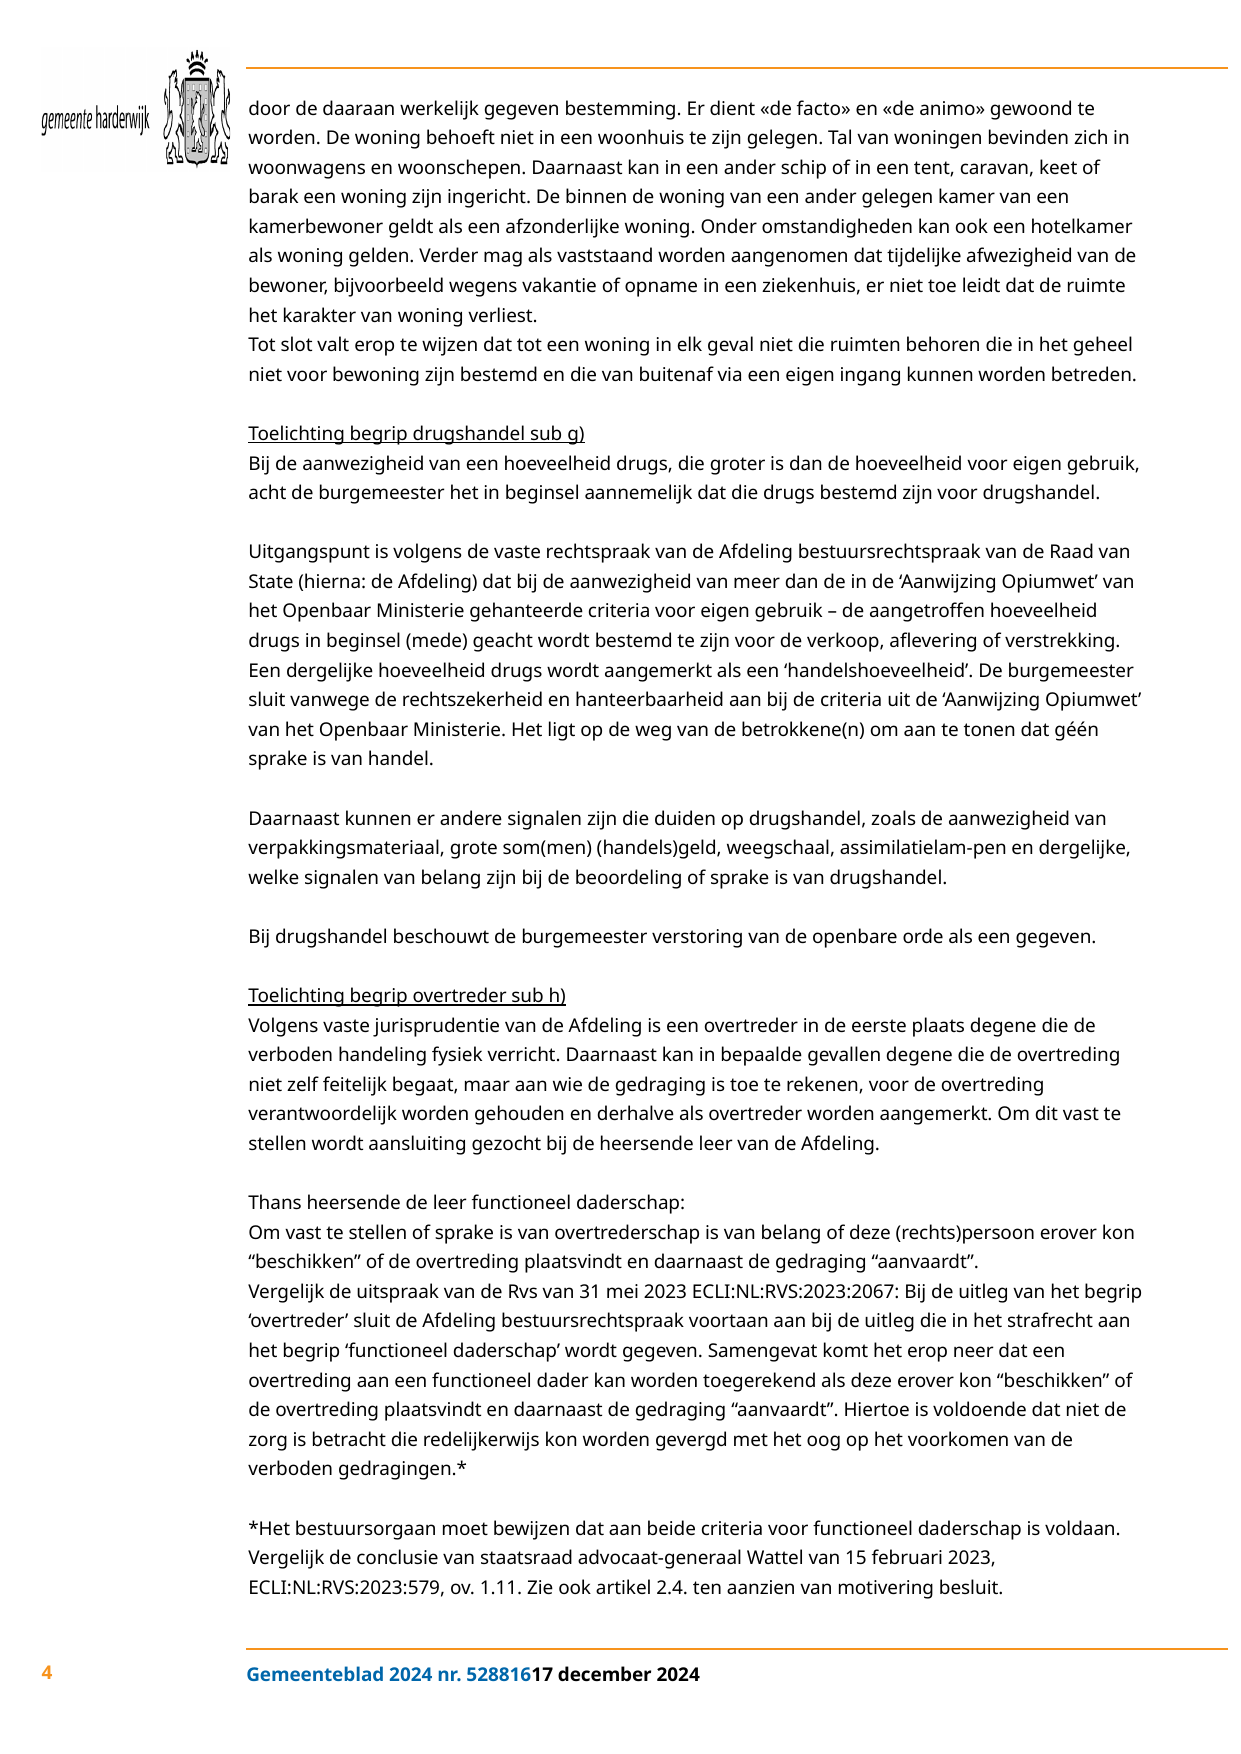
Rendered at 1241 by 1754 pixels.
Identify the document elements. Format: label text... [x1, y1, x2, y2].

text Daarnaast kunnen er andere signalen zijn die duiden op drugshandel, zoals de aanwezigheid van verpakkingsmateriaal, grote som(men) (handels)geld, weegschaal, assimilatielam-pen en dergelijke, welke signalen van belang zijn bij de beoordeling of sprake is van drugshandel. [248, 805, 1152, 890]
picture [41, 47, 231, 172]
text Uitgangspunt is volgens de vaste rechtspraak van de Afdeling bestuursrechtspraak van de Raad van State (hierna: de Afdeling) dat bij de aanwezigheid van meer dan de in de ‘Aanwijzing Opiumwet’ van het Openbaar Ministerie gehanteerde criteria voor eigen gebruik – de aangetroffen hoeveelheid drugs in beginsel (mede) geacht wordt bestemd te zijn voor de verkoop, aflevering of verstrekking. Een dergelijke hoeveelheid drugs wordt aangemerkt als een ‘handelshoeveelheid’. De burgemeester sluit vanwege de rechtszekerheid en hanteerbaarheid aan bij de criteria uit de ‘Aanwijzing Opiumwet’ van het Openbaar Ministerie. Het ligt op de weg van de betrokkene(n) om aan te tonen dat géén sprake is van handel. [248, 538, 1152, 771]
text Tot slot valt erop te wijzen dat tot een woning in elk geval niet die ruimten behoren die in het geheel niet voor bewoning zijn bestemd en die van buitenaf via een eigen ingang kunnen worden betreden. [248, 331, 1152, 387]
text Bij drugshandel beschouwt de burgemeester verstoring van de openbare orde als een gegeven. [248, 923, 1152, 949]
text Volgens vaste jurisprudentie van de Afdeling is een overtreder in de eerste plaats degene die de verboden handeling fysiek verricht. Daarnaast kan in bepaalde gevallen degene die de overtreding niet zelf feitelijk begaat, maar aan wie de gedraging is toe te rekenen, voor de overtreding verantwoordelijk worden gehouden en derhalve als overtreder worden aangemerkt. Om dit vast te stellen wordt aansluiting gezocht bij de heersende leer van de Afdeling. [248, 1012, 1152, 1156]
text Vergelijk de uitspraak van de Rvs van 31 mei 2023 ECLI:NL:RVS:2023:2067: Bij de uitleg van het begrip ‘overtreder’ sluit de Afdeling bestuursrechtspraak voortaan aan bij de uitleg die in het strafrecht aan het begrip ‘functioneel daderschap’ wordt gegeven. Samengevat komt het erop neer dat een overtreding aan een functioneel dader kan worden toegerekend als deze erover kon “beschikken” of de overtreding plaatsvindt en daarnaast de gedraging “aanvaardt”. Hiertoe is voldoende dat niet de zorg is betracht die redelijkerwijs kon worden gevergd met het oog op het voorkomen van de verboden gedragingen.* [248, 1278, 1152, 1481]
text Thans heersende de leer functioneel daderschap: [248, 1189, 1152, 1215]
text Om vast te stellen of sprake is van overtrederschap is van belang of deze (rechts)persoon erover kon “beschikken” of de overtreding plaatsvindt en daarnaast de gedraging “aanvaardt”. [248, 1219, 1152, 1274]
text Toelichting begrip drugshandel sub g) [248, 420, 1152, 446]
text Toelichting begrip overtreder sub h) [248, 982, 1152, 1008]
text door de daaraan werkelijk gegeven bestemming. Er dient «de facto» en «de animo» gewoond te worden. De woning behoeft niet in een woonhuis te zijn gelegen. Tal van woningen bevinden zich in woonwagens en woonschepen. Daarnaast kan in een ander schip of in een tent, caravan, keet of barak een woning zijn ingericht. De binnen de woning van een ander gelegen kamer van een kamerbewoner geldt als een afzonderlijke woning. Onder omstandigheden kan ook een hotelkamer als woning gelden. Verder mag als vaststaand worden aangenomen dat tijdelijke afwezigheid van de bewoner, bijvoorbeeld wegens vakantie of opname in een ziekenhuis, er niet toe leidt dat de ruimte het karakter van woning verliest. [248, 95, 1152, 328]
text *Het bestuursorgaan moet bewijzen dat aan beide criteria voor functioneel daderschap is voldaan. Vergelijk de conclusie van staatsraad advocaat-generaal Wattel van 15 februari 2023, ECLI:NL:RVS:2023:579, ov. 1.11. Zie ook artikel 2.4. ten aanzien van motivering besluit. [248, 1515, 1152, 1600]
text Bij de aanwezigheid van een hoeveelheid drugs, die groter is dan de hoeveelheid voor eigen gebruik, acht de burgemeester het in beginsel aannemelijk dat die drugs bestemd zijn voor drugshandel. [248, 450, 1152, 505]
